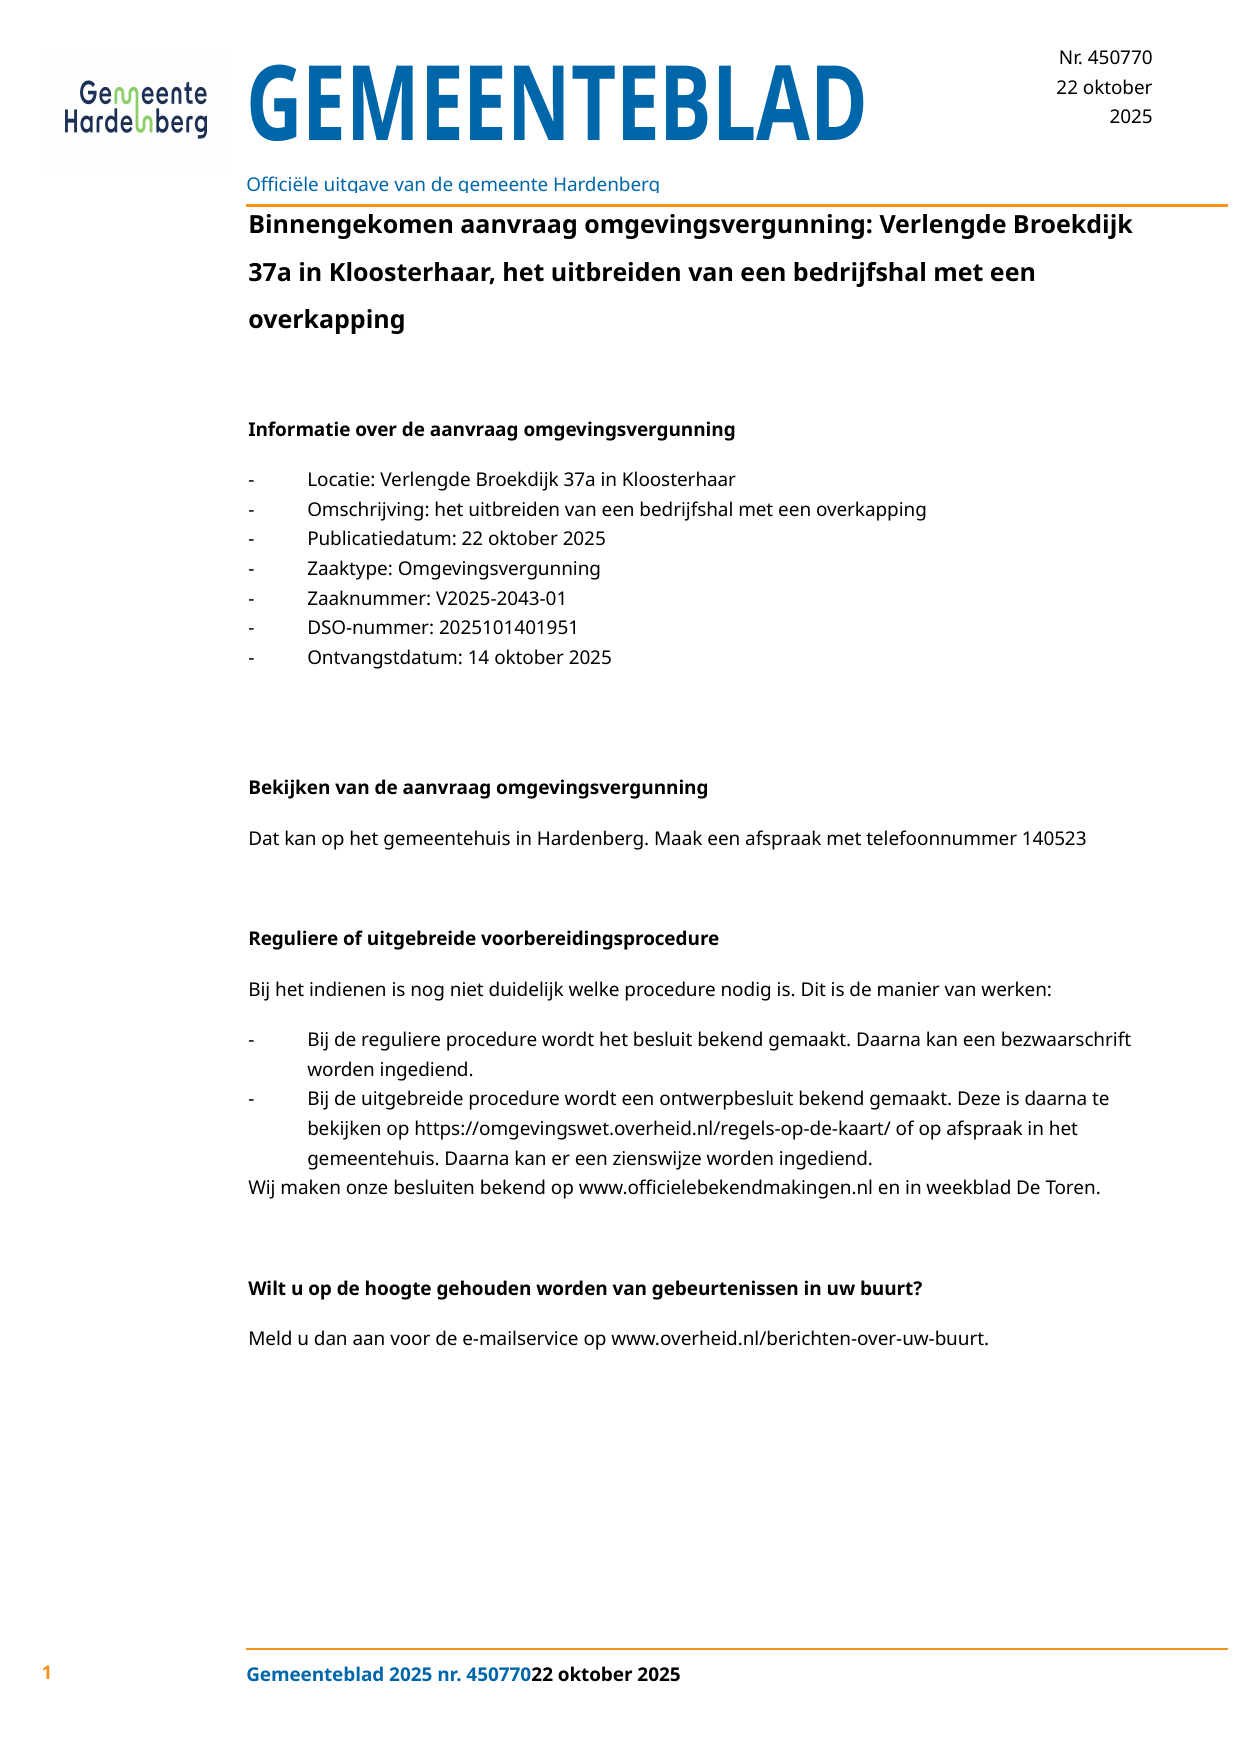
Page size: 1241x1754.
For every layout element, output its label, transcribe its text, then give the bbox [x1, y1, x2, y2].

text Reguliere of uitgebreide voorbereidingsprocedure [248, 926, 1152, 951]
list Bij de uitgebreide procedure wordt een ontwerpbesluit bekend gemaakt. Deze is daarna te bekijken op https://omgevingswet.overheid.nl/regels-op-de-kaart/ of op afspraak in het gemeentehuis. Daarna kan er een zienswijze worden ingediend. [248, 1086, 1152, 1170]
list DSO-nummer: 2025101401951 [248, 614, 1152, 640]
list Zaaktype: Omgevingsvergunning [248, 555, 1152, 581]
text Wilt u op de hoogte gehouden worden van gebeurtenissen in uw buurt? [248, 1275, 1152, 1301]
list Ontvangstdatum: 14 oktober 2025 [248, 644, 1152, 669]
text Bekijken van de aanvraag omgevingsvergunning [248, 774, 1152, 800]
text Dat kan op het gemeentehuis in Hardenberg. Maak een afspraak met telefoonnummer 140523 [248, 825, 1152, 850]
text Bij het indienen is nog niet duidelijk welke procedure nodig is. Dit is de manier van werken: [248, 976, 1152, 1002]
list Bij de reguliere procedure wordt het besluit bekend gemaakt. Daarna kan een bezwaarschrift worden ingediend. [248, 1026, 1152, 1082]
list Omschrijving: het uitbreiden van een bedrijfshal met een overkapping [248, 496, 1152, 522]
text Meld u dan aan voor de e-mailservice op www.overheid.nl/berichten-over-uw-buurt. [248, 1326, 1152, 1351]
text Informatie over de aanvraag omgevingsvergunning [248, 416, 1152, 442]
list Zaaknummer: V2025-2043-01 [248, 585, 1152, 610]
text Binnengekomen aanvraag omgevingsvergunning: Verlengde Broekdijk 37a in Kloosterhaar, het uitbreiden van een bedrijfshal met een overkapping [248, 207, 1152, 336]
list Publicatiedatum: 22 oktober 2025 [248, 526, 1152, 551]
picture [41, 47, 231, 172]
list Locatie: Verlengde Broekdijk 37a in Kloosterhaar [248, 466, 1152, 492]
text Wij maken onze besluiten bekend op www.officielebekendmakingen.nl en in weekblad De Toren. [248, 1174, 1152, 1200]
